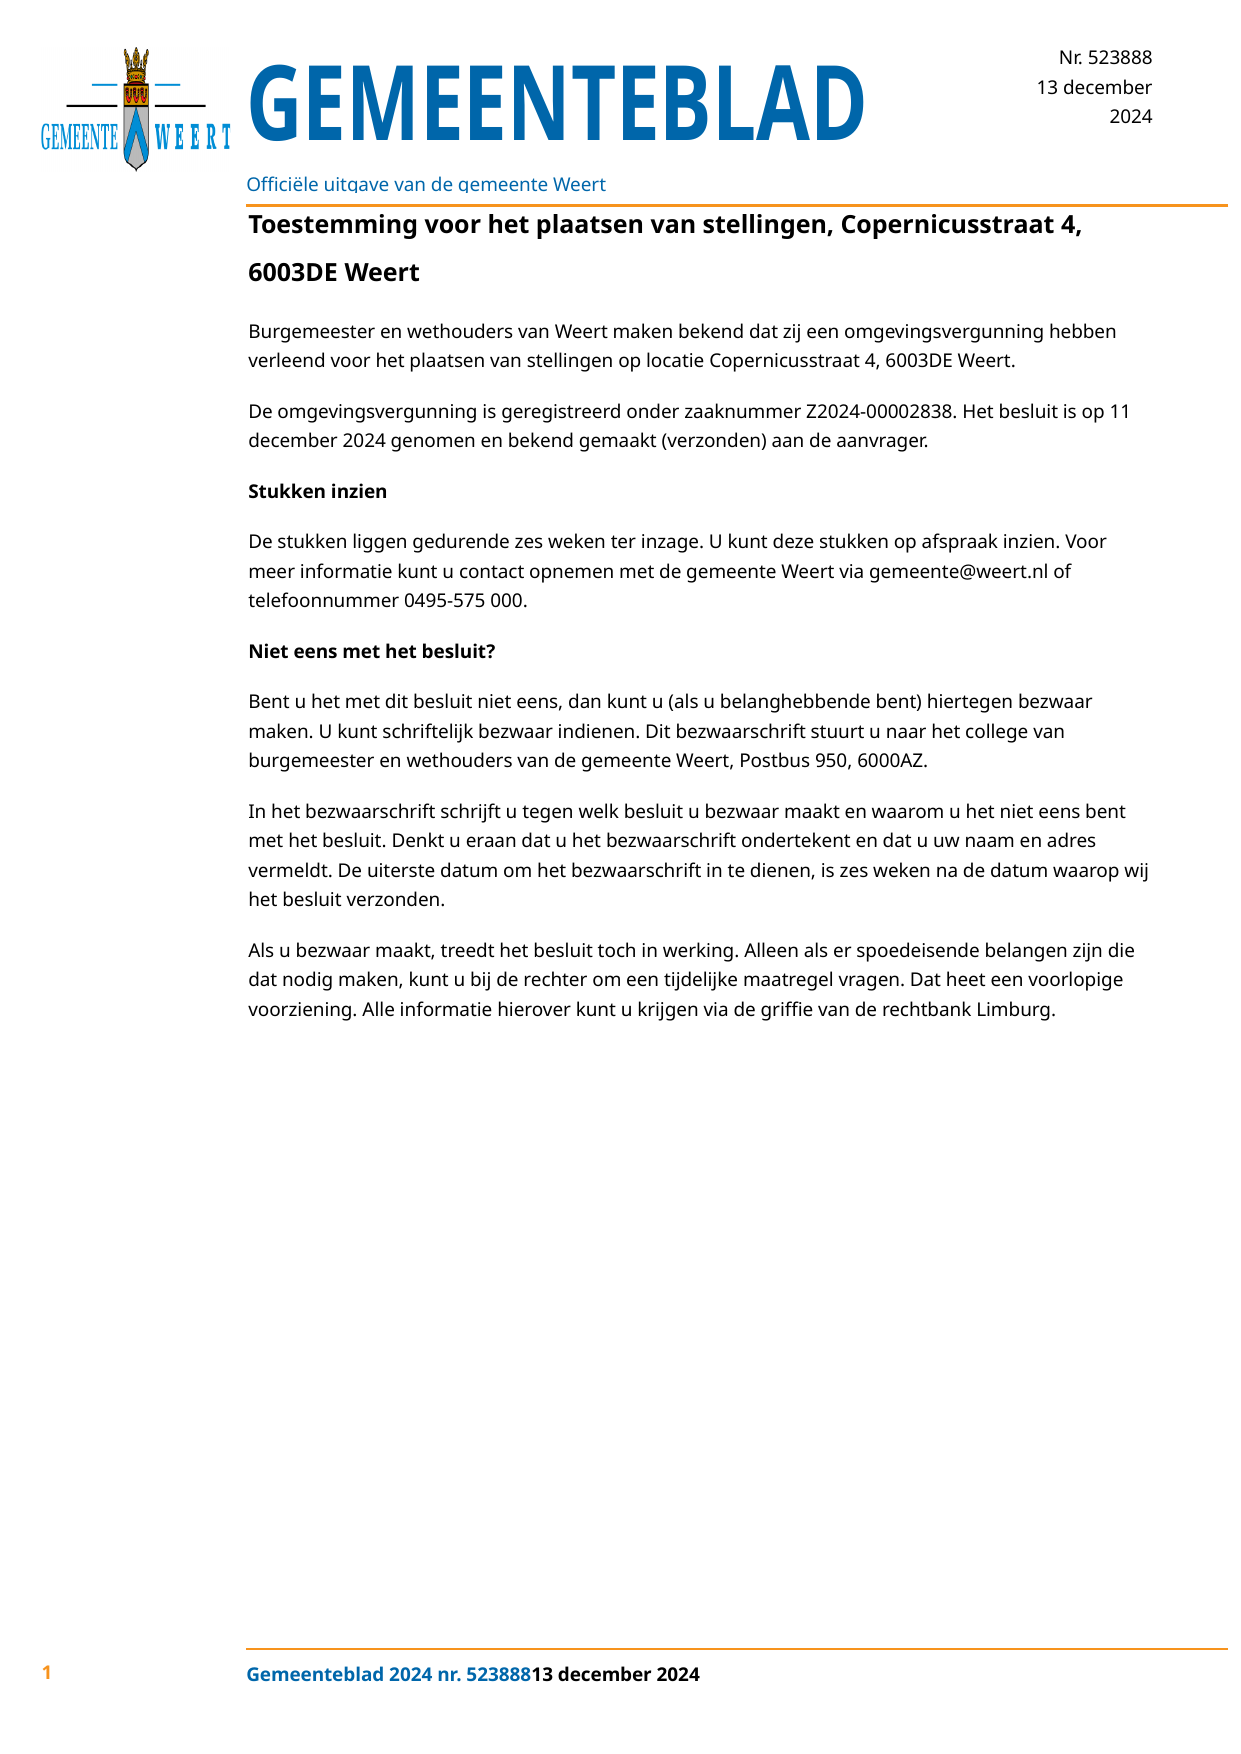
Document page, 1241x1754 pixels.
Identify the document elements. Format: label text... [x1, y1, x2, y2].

text Niet eens met het besluit? [248, 638, 1152, 664]
text Stukken inzien [248, 478, 1152, 504]
text De stukken liggen gedurende zes weken ter inzage. U kunt deze stukken op afspraak inzien. Voor meer informatie kunt u contact opnemen met de gemeente Weert via gemeente@weert.nl of telefoonnummer 0495-575 000. [248, 528, 1152, 613]
text De omgevingsvergunning is geregistreerd onder zaaknummer Z2024-00002838. Het besluit is op 11 december 2024 genomen en bekend gemaakt (verzonden) aan de aanvrager. [248, 398, 1152, 453]
text In het bezwaarschrift schrijft u tegen welk besluit u bezwaar maakt en waarom u het niet eens bent met het besluit. Denkt u eraan dat u het bezwaarschrift ondertekent en dat u uw naam en adres vermeldt. De uiterste datum om het bezwaarschrift in te dienen, is zes weken na de datum waarop wij het besluit verzonden. [248, 798, 1152, 912]
text Toestemming voor het plaatsen van stellingen, Copernicusstraat 4, 6003DE Weert [248, 207, 1152, 288]
picture [41, 47, 231, 172]
text Bent u het met dit besluit niet eens, dan kunt u (als u belanghebbende bent) hiertegen bezwaar maken. U kunt schriftelijk bezwaar indienen. Dit bezwaarschrift stuurt u naar het college van burgemeester en wethouders van de gemeente Weert, Postbus 950, 6000AZ. [248, 688, 1152, 773]
text Als u bezwaar maakt, treedt het besluit toch in werking. Alleen als er spoedeisende belangen zijn die dat nodig maken, kunt u bij de rechter om een tijdelijke maatregel vragen. Dat heet een voorlopige voorziening. Alle informatie hierover kunt u krijgen via de griffie van de rechtbank Limburg. [248, 937, 1152, 1022]
text Burgemeester en wethouders van Weert maken bekend dat zij een omgevingsvergunning hebben verleend voor het plaatsen van stellingen op locatie Copernicusstraat 4, 6003DE Weert. [248, 318, 1152, 373]
